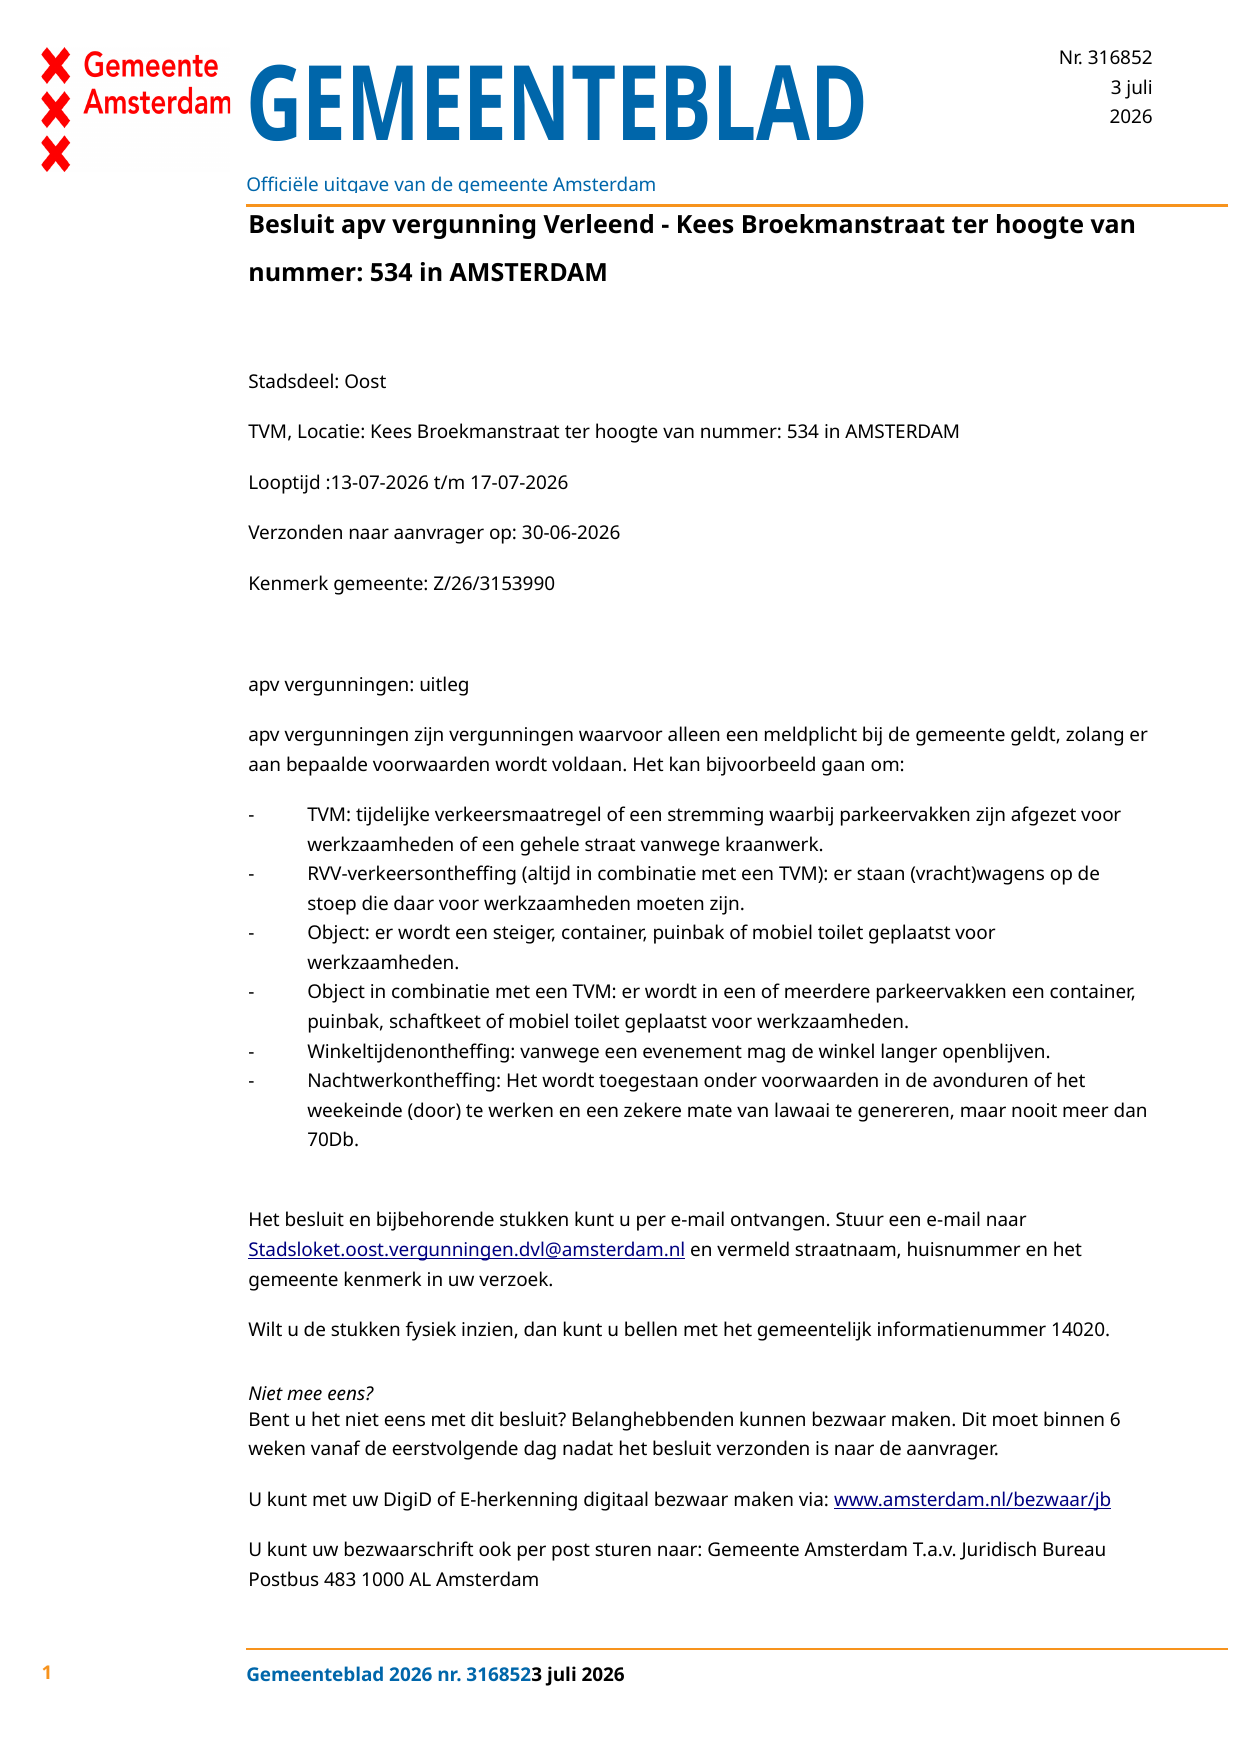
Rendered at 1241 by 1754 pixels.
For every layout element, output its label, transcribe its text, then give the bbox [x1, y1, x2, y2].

text TVM, Locatie: Kees Broekmanstraat ter hoogte van nummer: 534 in AMSTERDAM [248, 419, 1152, 444]
text Besluit apv vergunning Verleend - Kees Broekmanstraat ter hoogte van nummer: 534 in AMSTERDAM [248, 207, 1152, 288]
text apv vergunningen: uitleg [248, 671, 1152, 697]
text Niet mee eens? [248, 1380, 1152, 1406]
list Winkeltijdenontheffing: vanwege een evenement mag de winkel langer openblijven. [248, 1038, 1152, 1064]
text Looptijd :13-07-2026 t/m 17-07-2026 [248, 469, 1152, 495]
text U kunt met uw DigiD of E-herkenning digitaal bezwaar maken via: www.amsterdam.nl/bezwaar/jb [248, 1486, 1152, 1512]
list Object: er wordt een steiger, container, puinbak of mobiel toilet geplaatst voor werkzaamheden. [248, 919, 1152, 975]
list Nachtwerkontheffing: Het wordt toegestaan onder voorwaarden in de avonduren of het weekeinde (door) te werken en een zekere mate van lawaai te genereren, maar nooit meer dan 70Db. [248, 1067, 1152, 1152]
text Bent u het niet eens met dit besluit? Belanghebbenden kunnen bezwaar maken. Dit moet binnen 6 weken vanaf de eerstvolgende dag nadat het besluit verzonden is naar de aanvrager. [248, 1406, 1152, 1461]
text Kenmerk gemeente: Z/26/3153990 [248, 570, 1152, 596]
text Wilt u de stukken fysiek inzien, dan kunt u bellen met het gemeentelijk informatienummer 14020. [248, 1316, 1152, 1342]
picture [41, 47, 231, 172]
text Stadsdeel: Oost [248, 368, 1152, 394]
list TVM: tijdelijke verkeersmaatregel of een stremming waarbij parkeervakken zijn afgezet voor werkzaamheden of een gehele straat vanwege kraanwerk. [248, 801, 1152, 857]
text apv vergunningen zijn vergunningen waarvoor alleen een meldplicht bij de gemeente geldt, zolang er aan bepaalde voorwaarden wordt voldaan. Het kan bijvoorbeeld gaan om: [248, 721, 1152, 777]
list RVV-verkeersontheffing (altijd in combinatie met een TVM): er staan (vracht)wagens op de stoep die daar voor werkzaamheden moeten zijn. [248, 860, 1152, 916]
text Verzonden naar aanvrager op: 30-06-2026 [248, 519, 1152, 545]
text U kunt uw bezwaarschrift ook per post sturen naar: Gemeente Amsterdam T.a.v. Juridisch Bureau Postbus 483 1000 AL Amsterdam [248, 1536, 1152, 1592]
list Object in combinatie met een TVM: er wordt in een of meerdere parkeervakken een container, puinbak, schaftkeet of mobiel toilet geplaatst voor werkzaamheden. [248, 979, 1152, 1034]
text Het besluit en bijbehorende stukken kunt u per e-mail ontvangen. Stuur een e-mail naar Stadsloket.oost.vergunningen.dvl@amsterdam.nl en vermeld straatnaam, huisnummer en het gemeente kenmerk in uw verzoek. [248, 1207, 1152, 1292]
